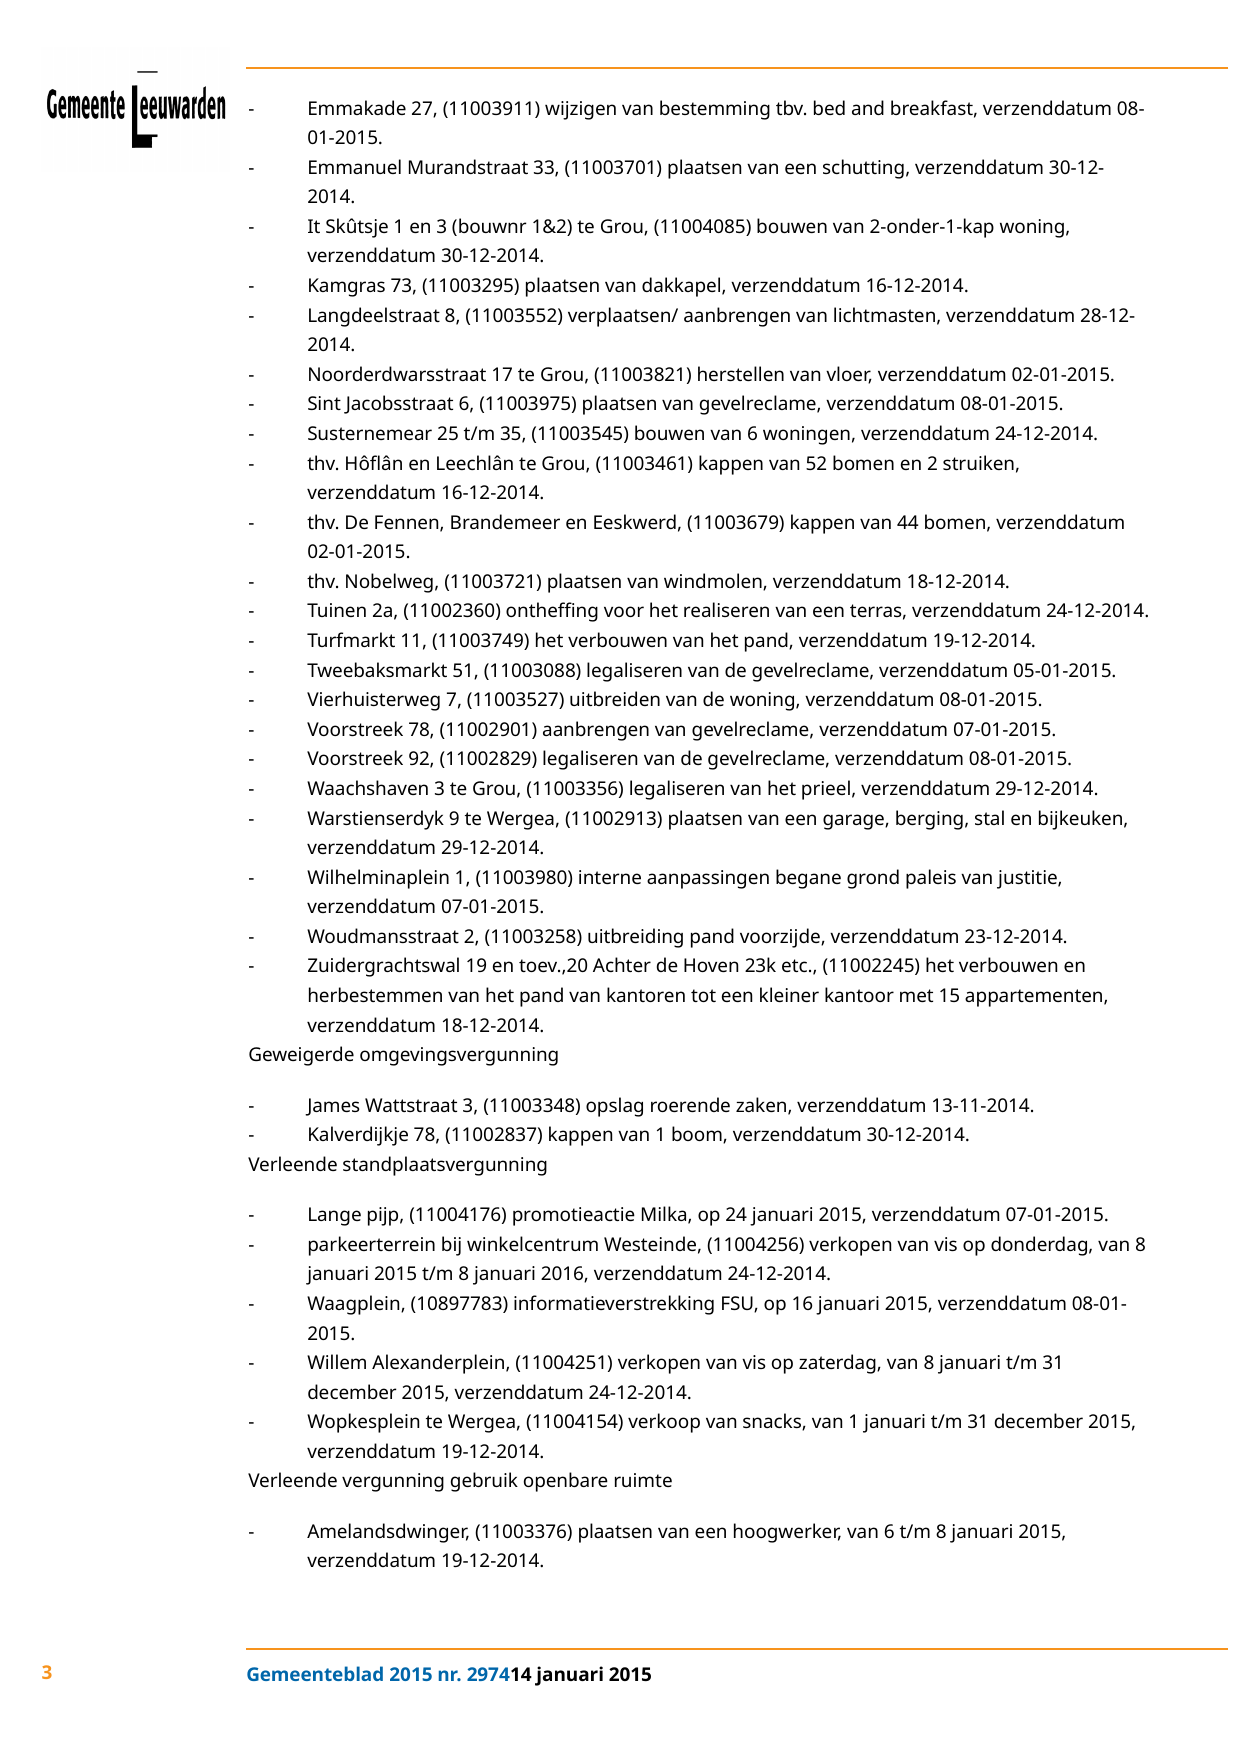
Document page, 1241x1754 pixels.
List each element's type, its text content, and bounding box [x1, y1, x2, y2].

list Susternemear 25 t/m 35, (11003545) bouwen van 6 woningen, verzenddatum 24-12-2014. [248, 420, 1152, 446]
list Kalverdijkje 78, (11002837) kappen van 1 boom, verzenddatum 30-12-2014. [248, 1121, 1152, 1147]
list Langdeelstraat 8, (11003552) verplaatsen/ aanbrengen van lichtmasten, verzenddatum 28-12-2014. [248, 302, 1152, 357]
list Wopkesplein te Wergea, (11004154) verkoop van snacks, van 1 januari t/m 31 december 2015, verzenddatum 19-12-2014. [248, 1408, 1152, 1464]
list Tuinen 2a, (11002360) ontheffing voor het realiseren van een terras, verzenddatum 24-12-2014. [248, 598, 1152, 623]
list Lange pijp, (11004176) promotieactie Milka, op 24 januari 2015, verzenddatum 07-01-2015. [248, 1201, 1152, 1227]
list parkeerterrein bij winkelcentrum Westeinde, (11004256) verkopen van vis op donderdag, van 8 januari 2015 t/m 8 januari 2016, verzenddatum 24-12-2014. [248, 1231, 1152, 1286]
list Wilhelminaplein 1, (11003980) interne aanpassingen begane grond paleis van justitie, verzenddatum 07-01-2015. [248, 864, 1152, 919]
text Verleende vergunning gebruik openbare ruimte [248, 1468, 1152, 1493]
list Emmanuel Murandstraat 33, (11003701) plaatsen van een schutting, verzenddatum 30-12-2014. [248, 154, 1152, 209]
text Verleende standplaatsvergunning [248, 1151, 1152, 1177]
list thv. Nobelweg, (11003721) plaatsen van windmolen, verzenddatum 18-12-2014. [248, 568, 1152, 594]
list Zuidergrachtswal 19 en toev.,20 Achter de Hoven 23k etc., (11002245) het verbouwen en herbestemmen van het pand van kantoren tot een kleiner kantoor met 15 appartementen, verzenddatum 18-12-2014. [248, 953, 1152, 1038]
list Tweebaksmarkt 51, (11003088) legaliseren van de gevelreclame, verzenddatum 05-01-2015. [248, 657, 1152, 683]
list Voorstreek 92, (11002829) legaliseren van de gevelreclame, verzenddatum 08-01-2015. [248, 746, 1152, 771]
list Vierhuisterweg 7, (11003527) uitbreiden van de woning, verzenddatum 08-01-2015. [248, 686, 1152, 712]
list Turfmarkt 11, (11003749) het verbouwen van het pand, verzenddatum 19-12-2014. [248, 627, 1152, 653]
text Geweigerde omgevingsvergunning [248, 1041, 1152, 1067]
list Willem Alexanderplein, (11004251) verkopen van vis op zaterdag, van 8 januari t/m 31 december 2015, verzenddatum 24-12-2014. [248, 1349, 1152, 1405]
list Emmakade 27, (11003911) wijzigen van bestemming tbv. bed and breakfast, verzenddatum 08-01-2015. [248, 95, 1152, 150]
list Woudmansstraat 2, (11003258) uitbreiding pand voorzijde, verzenddatum 23-12-2014. [248, 923, 1152, 949]
list Warstienserdyk 9 te Wergea, (11002913) plaatsen van een garage, berging, stal en bijkeuken, verzenddatum 29-12-2014. [248, 805, 1152, 860]
list James Wattstraat 3, (11003348) opslag roerende zaken, verzenddatum 13-11-2014. [248, 1092, 1152, 1118]
picture [41, 47, 231, 172]
list thv. Hôflân en Leechlân te Grou, (11003461) kappen van 52 bomen en 2 struiken, verzenddatum 16-12-2014. [248, 450, 1152, 505]
list Noorderdwarsstraat 17 te Grou, (11003821) herstellen van vloer, verzenddatum 02-01-2015. [248, 361, 1152, 387]
list Waachshaven 3 te Grou, (11003356) legaliseren van het prieel, verzenddatum 29-12-2014. [248, 775, 1152, 801]
list Amelandsdwinger, (11003376) plaatsen van een hoogwerker, van 6 t/m 8 januari 2015, verzenddatum 19-12-2014. [248, 1518, 1152, 1573]
list Voorstreek 78, (11002901) aanbrengen van gevelreclame, verzenddatum 07-01-2015. [248, 716, 1152, 742]
list thv. De Fennen, Brandemeer en Eeskwerd, (11003679) kappen van 44 bomen, verzenddatum 02-01-2015. [248, 509, 1152, 564]
list Sint Jacobsstraat 6, (11003975) plaatsen van gevelreclame, verzenddatum 08-01-2015. [248, 391, 1152, 416]
list It Skûtsje 1 en 3 (bouwnr 1&2) te Grou, (11004085) bouwen van 2-onder-1-kap woning, verzenddatum 30-12-2014. [248, 213, 1152, 268]
list Kamgras 73, (11003295) plaatsen van dakkapel, verzenddatum 16-12-2014. [248, 272, 1152, 298]
list Waagplein, (10897783) informatieverstrekking FSU, op 16 januari 2015, verzenddatum 08-01-2015. [248, 1290, 1152, 1346]
